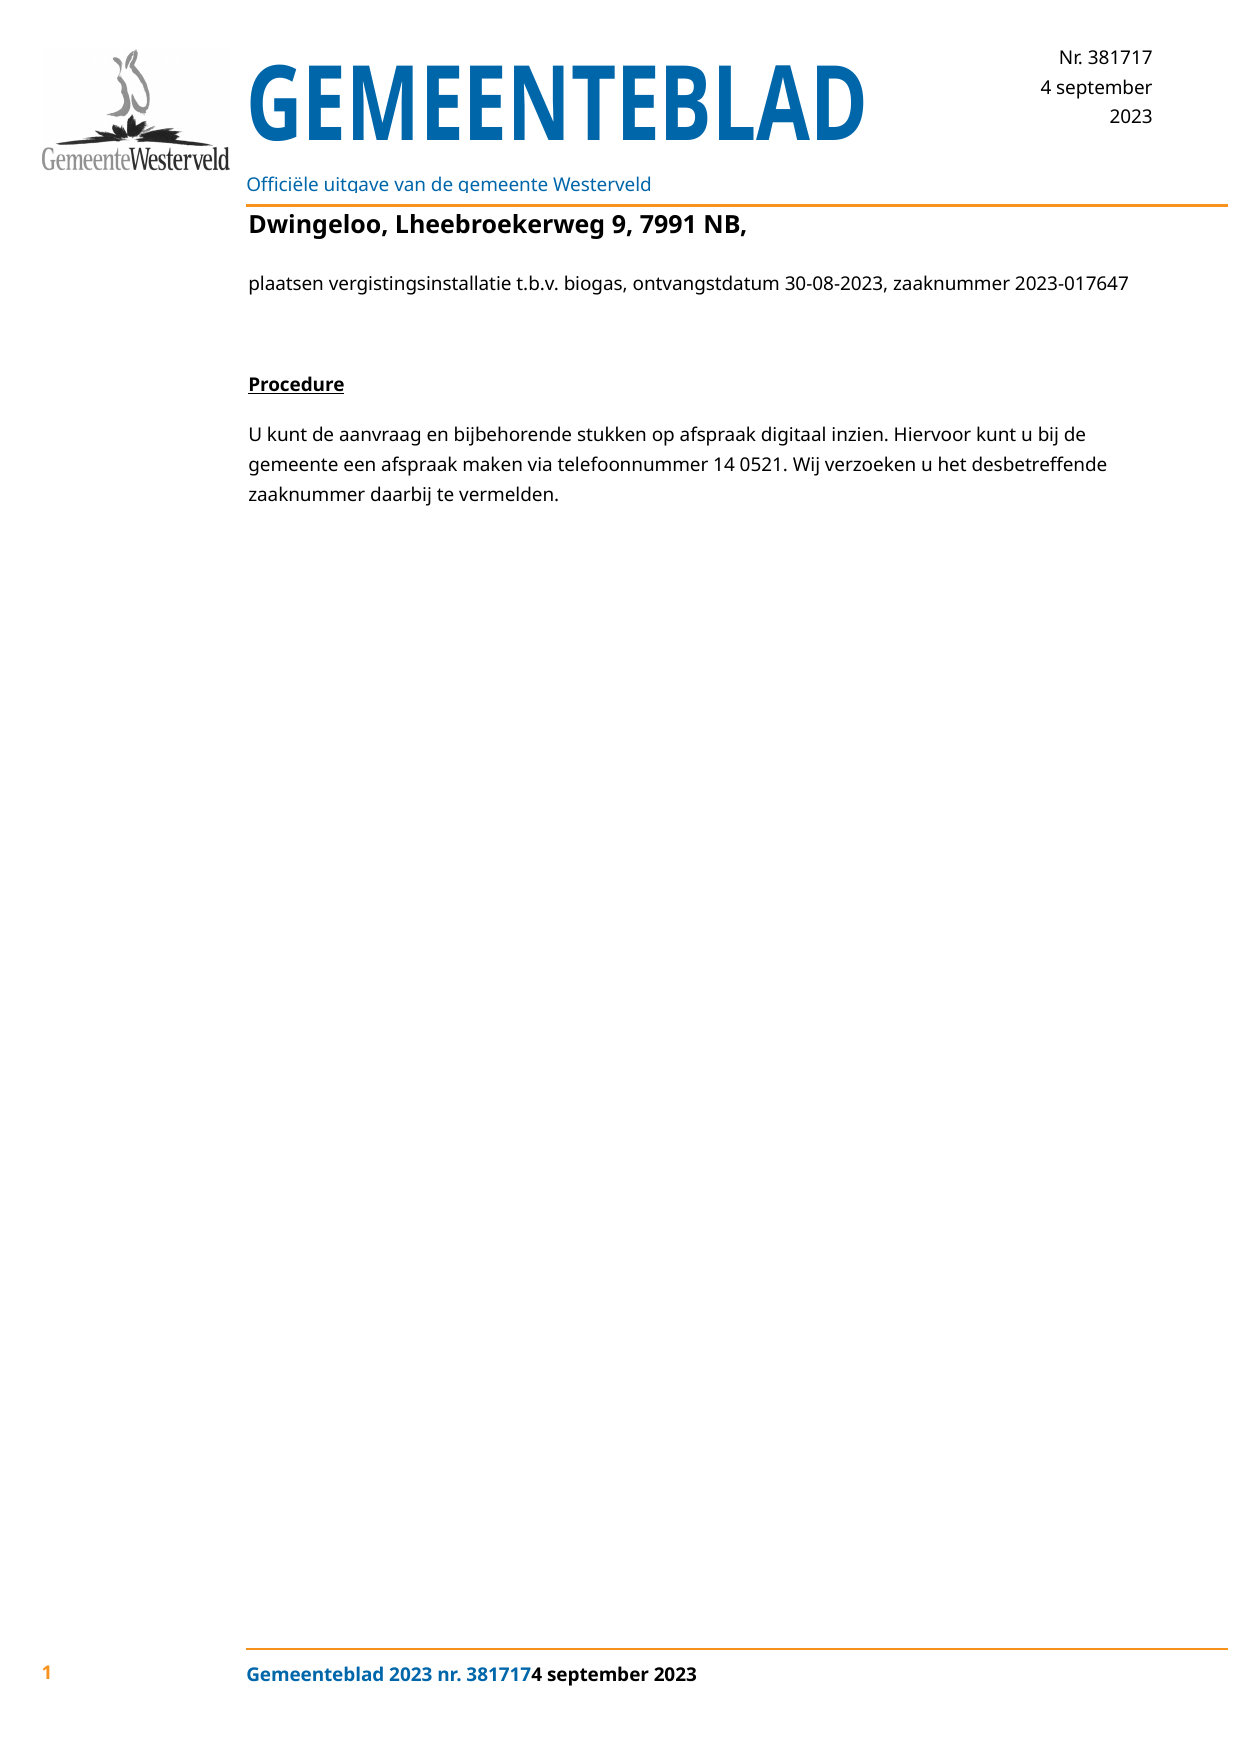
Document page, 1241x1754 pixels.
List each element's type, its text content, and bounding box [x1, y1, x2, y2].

picture [41, 47, 231, 172]
text U kunt de aanvraag en bijbehorende stukken op afspraak digitaal inzien. Hiervoor kunt u bij de gemeente een afspraak maken via telefoonnummer 14 0521. Wij verzoeken u het desbetreffende zaaknummer daarbij te vermelden. [248, 422, 1152, 506]
text Dwingeloo, Lheebroekerweg 9, 7991 NB, [248, 207, 1152, 241]
text Procedure [248, 371, 1152, 397]
text plaatsen vergistingsinstallatie t.b.v. biogas, ontvangstdatum 30-08-2023, zaaknummer 2023-017647 [248, 270, 1152, 296]
